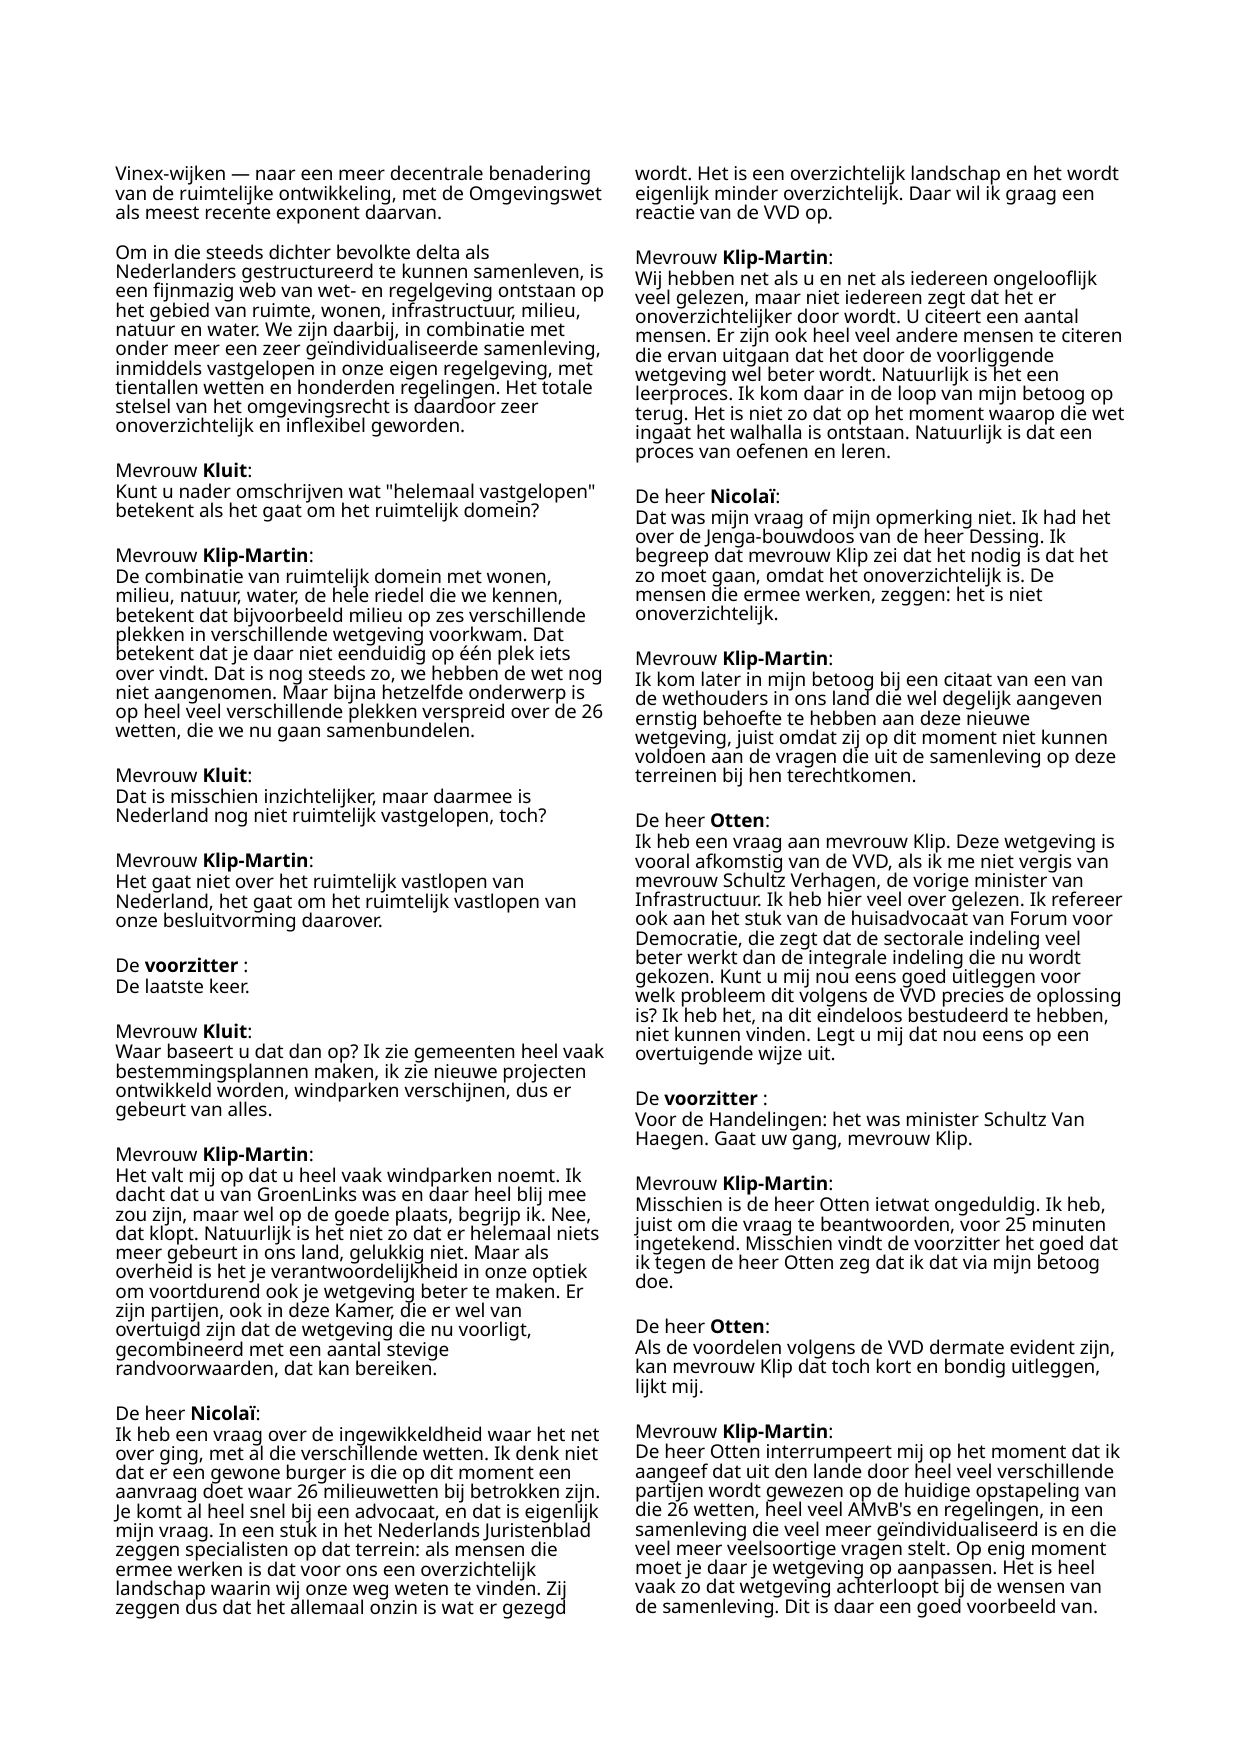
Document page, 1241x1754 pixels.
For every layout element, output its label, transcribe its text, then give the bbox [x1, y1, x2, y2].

text De combinatie van ruimtelijk domein met wonen, milieu, natuur, water, de hele riedel die we kennen, betekent dat bijvoorbeeld milieu op zes verschillende plekken in verschillende wetgeving voorkwam. Dat betekent dat je daar niet eenduidig op één plek iets over vindt. Dat is nog steeds zo, we hebben de wet nog niet aangenomen. Maar bijna hetzelfde onderwerp is op heel veel verschillende plekken verspreid over de 26 wetten, die we nu gaan samenbundelen. [115, 568, 605, 742]
text Mevrouw Klip-Martin: [115, 1141, 605, 1167]
text De laatste keer. [115, 978, 605, 997]
text Mevrouw Klip-Martin: [635, 244, 1125, 270]
text De heer Otten interrumpeert mij op het moment dat ik aangeef dat uit den lande door heel veel verschillende partijen wordt gewezen op de huidige opstapeling van die 26 wetten, heel veel AMvB's en regelingen, in een samenleving die veel meer geïndividualiseerd is en die veel meer veelsoortige vragen stelt. Op enig moment moet je daar je wetgeving op aanpassen. Het is heel vaak zo dat wetgeving achterloopt bij de wensen van de samenleving. Dit is daar een goed voorbeeld van. [635, 1443, 1125, 1617]
text Mevrouw Kluit: [115, 1018, 605, 1043]
text Ik kom later in mijn betoog bij een citaat van een van de wethouders in ons land die wel degelijk aangeven ernstig behoefte te hebben aan deze nieuwe wetgeving, juist omdat zij op dit moment niet kunnen voldoen aan de vragen die uit de samenleving op deze terreinen bij hen terechtkomen. [635, 671, 1125, 787]
text Mevrouw Klip-Martin: [635, 1171, 1125, 1196]
text Het valt mij op dat u heel vaak windparken noemt. Ik dacht dat u van GroenLinks was en daar heel blij mee zou zijn, maar wel op de goede plaats, begrijp ik. Nee, dat klopt. Natuurlijk is het niet zo dat er helemaal niets meer gebeurt in ons land, gelukkig niet. Maar als overheid is het je verantwoordelijkheid in onze optiek om voortdurend ook je wetgeving beter te maken. Er zijn partijen, ook in deze Kamer, die er wel van overtuigd zijn dat de wetgeving die nu voorligt, gecombineerd met een aantal stevige randvoorwaarden, dat kan bereiken. [115, 1167, 605, 1379]
text Mevrouw Kluit: [115, 762, 605, 788]
text Waar baseert u dat dan op? Ik zie gemeenten heel vaak bestemmingsplannen maken, ik zie nieuwe projecten ontwikkeld worden, windparken verschijnen, dus er gebeurt van alles. [115, 1043, 605, 1121]
text Kunt u nader omschrijven wat "helemaal vastgelopen" betekent als het gaat om het ruimtelijk domein? [115, 483, 605, 522]
text De heer Nicolaï: [635, 483, 1125, 509]
text Mevrouw Kluit: [115, 457, 605, 483]
text wordt. Het is een overzichtelijk landschap en het wordt eigenlijk minder overzichtelijk. Daar wil ik graag een reactie van de VVD op. [635, 165, 1125, 223]
text Ik heb een vraag over de ingewikkeldheid waar het net over ging, met al die verschillende wetten. Ik denk niet dat er een gewone burger is die op dit moment een aanvraag doet waar 26 milieuwetten bij betrokken zijn. Je komt al heel snel bij een advocaat, en dat is eigenlijk mijn vraag. In een stuk in het Nederlands Juristenblad zeggen specialisten op dat terrein: als mensen die ermee werken is dat voor ons een overzichtelijk landschap waarin wij onze weg weten te vinden. Zij zeggen dus dat het allemaal onzin is wat er gezegd [115, 1426, 605, 1618]
text Vinex-wijken — naar een meer decentrale benadering van de ruimtelijke ontwikkeling, met de Omgevingswet als meest recente exponent daarvan. [115, 165, 605, 223]
text Mevrouw Klip-Martin: [115, 848, 605, 873]
text Dat was mijn vraag of mijn opmerking niet. Ik had het over de Jenga-bouwdoos van de heer Dessing. Ik begreep dat mevrouw Klip zei dat het nodig is dat het zo moet gaan, omdat het onoverzichtelijk is. De mensen die ermee werken, zeggen: het is niet onoverzichtelijk. [635, 509, 1125, 624]
text Wij hebben net als u en net als iedereen ongelooflijk veel gelezen, maar niet iedereen zegt dat het er onoverzichtelijker door wordt. U citeert een aantal mensen. Er zijn ook heel veel andere mensen te citeren die ervan uitgaan dat het door de voorliggende wetgeving wel beter wordt. Natuurlijk is het een leerproces. Ik kom daar in de loop van mijn betoog op terug. Het is niet zo dat op het moment waarop die wet ingaat het walhalla is ontstaan. Natuurlijk is dat een proces van oefenen en leren. [635, 270, 1125, 462]
text De heer Nicolaï: [115, 1400, 605, 1426]
text Om in die steeds dichter bevolkte delta als Nederlanders gestructureerd te kunnen samenleven, is een fijnmazig web van wet- en regelgeving ontstaan op het gebied van ruimte, wonen, infrastructuur, milieu, natuur en water. We zijn daarbij, in combinatie met onder meer een zeer geïndividualiseerde samenleving, inmiddels vastgelopen in onze eigen regelgeving, met tientallen wetten en honderden regelingen. Het totale stelsel van het omgevingsrecht is daardoor zeer onoverzichtelijk en inflexibel geworden. [115, 244, 605, 437]
text De voorzitter : [115, 952, 605, 978]
text Mevrouw Klip-Martin: [115, 542, 605, 568]
text Voor de Handelingen: het was minister Schultz Van Haegen. Gaat uw gang, mevrouw Klip. [635, 1111, 1125, 1150]
text Als de voordelen volgens de VVD dermate evident zijn, kan mevrouw Klip dat toch kort en bondig uitleggen, lijkt mij. [635, 1339, 1125, 1397]
text Mevrouw Klip-Martin: [635, 1418, 1125, 1443]
text Dat is misschien inzichtelijker, maar daarmee is Nederland nog niet ruimtelijk vastgelopen, toch? [115, 788, 605, 827]
text Misschien is de heer Otten ietwat ongeduldig. Ik heb, juist om die vraag te beantwoorden, voor 25 minuten ingetekend. Misschien vindt de voorzitter het goed dat ik tegen de heer Otten zeg dat ik dat via mijn betoog doe. [635, 1196, 1125, 1293]
text De heer Otten: [635, 1313, 1125, 1339]
text Mevrouw Klip-Martin: [635, 645, 1125, 671]
text Het gaat niet over het ruimtelijk vastlopen van Nederland, het gaat om het ruimtelijk vastlopen van onze besluitvorming daarover. [115, 873, 605, 931]
text Ik heb een vraag aan mevrouw Klip. Deze wetgeving is vooral afkomstig van de VVD, als ik me niet vergis van mevrouw Schultz Verhagen, de vorige minister van Infrastructuur. Ik heb hier veel over gelezen. Ik refereer ook aan het stuk van de huisadvocaat van Forum voor Democratie, die zegt dat de sectorale indeling veel beter werkt dan de integrale indeling die nu wordt gekozen. Kunt u mij nou eens goed uitleggen voor welk probleem dit volgens de VVD precies de oplossing is? Ik heb het, na dit eindeloos bestudeerd te hebben, niet kunnen vinden. Legt u mij dat nou eens op een overtuigende wijze uit. [635, 833, 1125, 1064]
text De heer Otten: [635, 808, 1125, 833]
text De voorzitter : [635, 1085, 1125, 1111]
